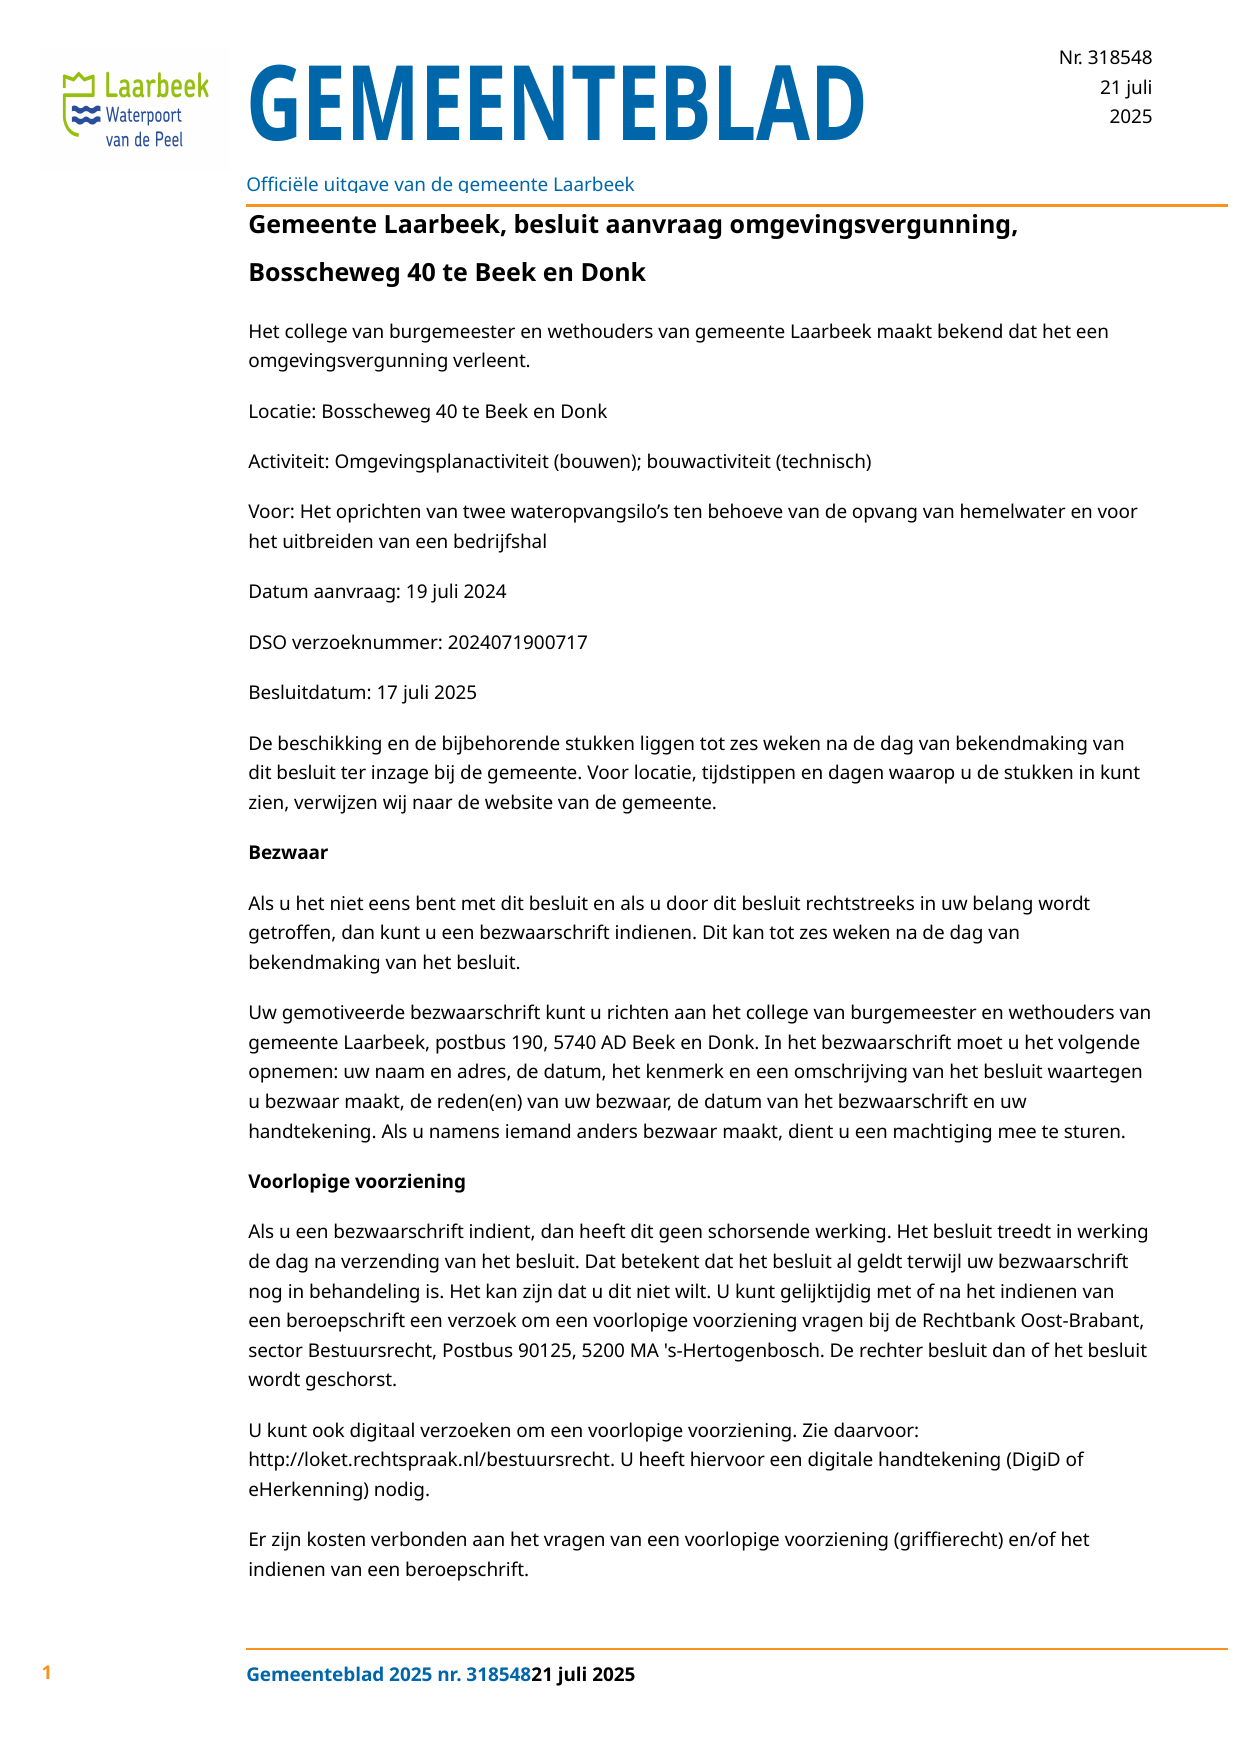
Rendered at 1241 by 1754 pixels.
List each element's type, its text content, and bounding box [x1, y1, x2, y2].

text Als u het niet eens bent met dit besluit en als u door dit besluit rechtstreeks in uw belang wordt getroffen, dan kunt u een bezwaarschrift indienen. Dit kan tot zes weken na de dag van bekendmaking van het besluit. [248, 890, 1152, 975]
picture [41, 47, 231, 172]
text Er zijn kosten verbonden aan het vragen van een voorlopige voorziening (griffierecht) en/of het indienen van een beroepschrift. [248, 1527, 1152, 1582]
text Besluitdatum: 17 juli 2025 [248, 679, 1152, 705]
text Bezwaar [248, 839, 1152, 865]
text Als u een bezwaarschrift indient, dan heeft dit geen schorsende werking. Het besluit treedt in werking de dag na verzending van het besluit. Dat betekent dat het besluit al geldt terwijl uw bezwaarschrift nog in behandeling is. Het kan zijn dat u dit niet wilt. U kunt gelijktijdig met of na het indienen van een beroepschrift een verzoek om een voorlopige voorziening vragen bij de Rechtbank Oost-Brabant, sector Bestuursrecht, Postbus 90125, 5200 MA 's‑Hertogenbosch. De rechter besluit dan of het besluit wordt geschorst. [248, 1219, 1152, 1392]
text DSO verzoeknummer: 2024071900717 [248, 629, 1152, 655]
text U kunt ook digitaal verzoeken om een voorlopige voorziening. Zie daarvoor: http://loket.rechtspraak.nl/bestuursrecht. U heeft hiervoor een digitale handtekening (DigiD of eHerkenning) nodig. [248, 1417, 1152, 1502]
text De beschikking en de bijbehorende stukken liggen tot zes weken na de dag van bekendmaking van dit besluit ter inzage bij de gemeente. Voor locatie, tijdstippen en dagen waarop u de stukken in kunt zien, verwijzen wij naar de website van de gemeente. [248, 730, 1152, 815]
text Voorlopige voorziening [248, 1168, 1152, 1194]
text Uw gemotiveerde bezwaarschrift kunt u richten aan het college van burgemeester en wethouders van gemeente Laarbeek, postbus 190, 5740 AD Beek en Donk. In het bezwaarschrift moet u het volgende opnemen: uw naam en adres, de datum, het kenmerk en een omschrijving van het besluit waartegen u bezwaar maakt, de reden(en) van uw bezwaar, de datum van het bezwaarschrift en uw handtekening. Als u namens iemand anders bezwaar maakt, dient u een machtiging mee te sturen. [248, 999, 1152, 1144]
text Gemeente Laarbeek, besluit aanvraag omgevingsvergunning, Bosscheweg 40 te Beek en Donk [248, 207, 1152, 288]
text Het college van burgemeester en wethouders van gemeente Laarbeek maakt bekend dat het een omgevingsvergunning verleent. [248, 318, 1152, 373]
text Datum aanvraag: 19 juli 2024 [248, 579, 1152, 604]
text Activiteit: Omgevingsplanactiviteit (bouwen); bouwactiviteit (technisch) [248, 448, 1152, 474]
text Voor: Het oprichten van twee wateropvangsilo’s ten behoeve van de opvang van hemelwater en voor het uitbreiden van een bedrijfshal [248, 499, 1152, 554]
text Locatie: Bosscheweg 40 te Beek en Donk [248, 398, 1152, 424]
